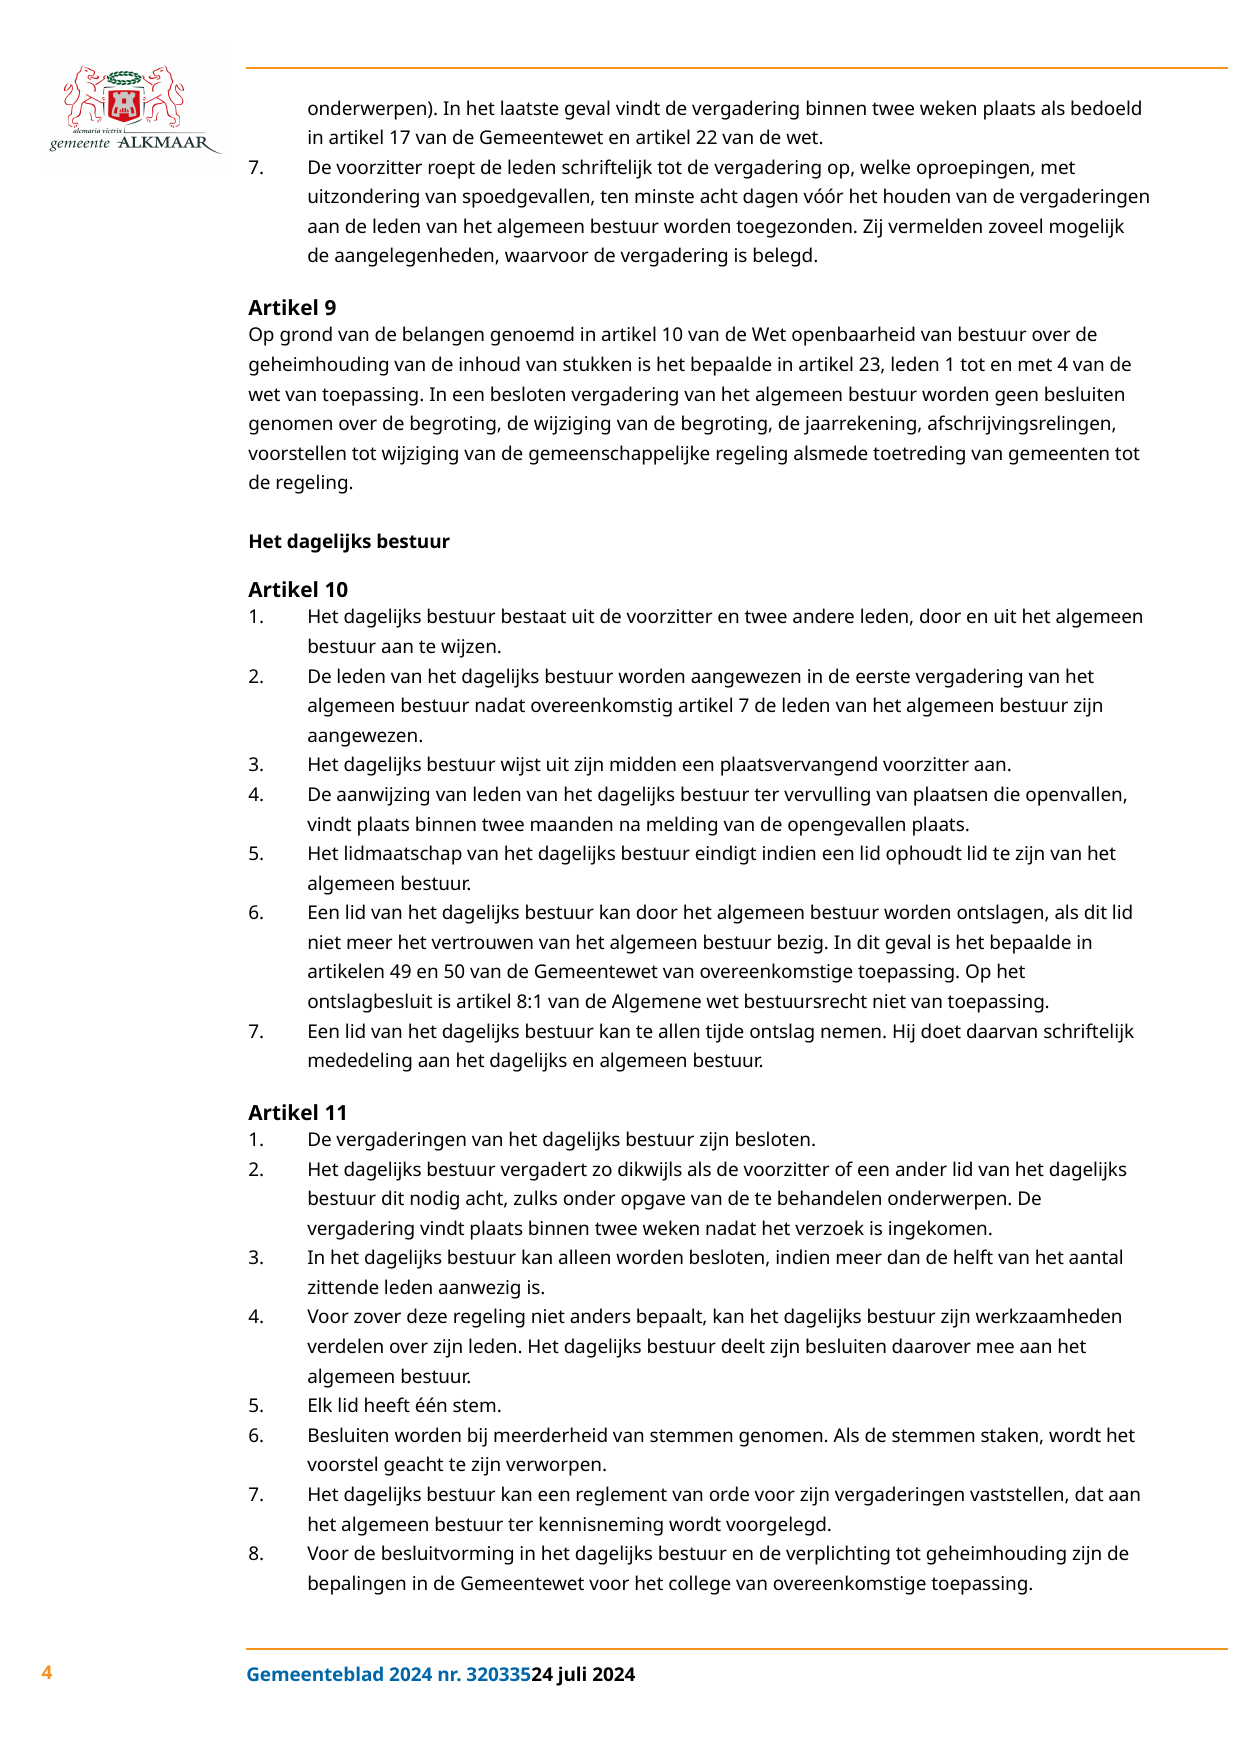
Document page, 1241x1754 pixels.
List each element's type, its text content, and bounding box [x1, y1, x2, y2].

list Het dagelijks bestuur wijst uit zijn midden een plaatsvervangend voorzitter aan. [248, 752, 1152, 777]
list De vergaderingen van het dagelijks bestuur zijn besloten. [248, 1126, 1152, 1152]
list Het lidmaatschap van het dagelijks bestuur eindigt indien een lid ophoudt lid te zijn van het algemeen bestuur. [248, 840, 1152, 896]
text Artikel 10 [248, 575, 1152, 604]
list Voor zover deze regeling niet anders bepaalt, kan het dagelijks bestuur zijn werkzaamheden verdelen over zijn leden. Het dagelijks bestuur deelt zijn besluiten daarover mee aan het algemeen bestuur. [248, 1304, 1152, 1389]
text Het dagelijks bestuur [248, 529, 1152, 554]
list De voorzitter roept de leden schriftelijk tot de vergadering op, welke oproepingen, met uitzondering van spoedgevallen, ten minste acht dagen vóór het houden van de vergaderingen aan de leden van het algemeen bestuur worden toegezonden. Zij vermelden zoveel mogelijk de aangelegenheden, waarvoor de vergadering is belegd. [248, 154, 1152, 268]
list Het dagelijks bestuur vergadert zo dikwijls als de voorzitter of een ander lid van het dagelijks bestuur dit nodig acht, zulks onder opgave van de te behandelen onderwerpen. De vergadering vindt plaats binnen twee weken nadat het verzoek is ingekomen. [248, 1156, 1152, 1241]
list De leden van het dagelijks bestuur worden aangewezen in de eerste vergadering van het algemeen bestuur nadat overeenkomstig artikel 7 de leden van het algemeen bestuur zijn aangewezen. [248, 663, 1152, 748]
list Besluiten worden bij meerderheid van stemmen genomen. Als de stemmen staken, wordt het voorstel geacht te zijn verworpen. [248, 1422, 1152, 1477]
list De aanwijzing van leden van het dagelijks bestuur ter vervulling van plaatsen die openvallen, vindt plaats binnen twee maanden na melding van de opengevallen plaats. [248, 781, 1152, 836]
text Artikel 9 [248, 293, 1152, 322]
list In het dagelijks bestuur kan alleen worden besloten, indien meer dan de helft van het aantal zittende leden aanwezig is. [248, 1244, 1152, 1300]
list Voor de besluitvorming in het dagelijks bestuur en de verplichting tot geheimhouding zijn de bepalingen in de Gemeentewet voor het college van overeenkomstige toepassing. [248, 1540, 1152, 1596]
list onderwerpen). In het laatste geval vindt de vergadering binnen twee weken plaats als bedoeld in artikel 17 van de Gemeentewet en artikel 22 van de wet. [248, 95, 1152, 150]
list Het dagelijks bestuur kan een reglement van orde voor zijn vergaderingen vaststellen, dat aan het algemeen bestuur ter kennisneming wordt voorgelegd. [248, 1481, 1152, 1537]
text Op grond van de belangen genoemd in artikel 10 van de Wet openbaarheid van bestuur over de geheimhouding van de inhoud van stukken is het bepaalde in artikel 23, leden 1 tot en met 4 van de wet van toepassing. In een besloten vergadering van het algemeen bestuur worden geen besluiten genomen over de begroting, de wijziging van de begroting, de jaarrekening, afschrijvingsrelingen, voorstellen tot wijziging van de gemeenschappelijke regeling alsmede toetreding van gemeenten tot de regeling. [248, 322, 1152, 495]
picture [41, 47, 231, 172]
list Elk lid heeft één stem. [248, 1392, 1152, 1418]
list Het dagelijks bestuur bestaat uit de voorzitter en twee andere leden, door en uit het algemeen bestuur aan te wijzen. [248, 604, 1152, 659]
list Een lid van het dagelijks bestuur kan door het algemeen bestuur worden ontslagen, als dit lid niet meer het vertrouwen van het algemeen bestuur bezig. In dit geval is het bepaalde in artikelen 49 en 50 van de Gemeentewet van overeenkomstige toepassing. Op het ontslagbesluit is artikel 8:1 van de Algemene wet bestuursrecht niet van toepassing. [248, 899, 1152, 1014]
list Een lid van het dagelijks bestuur kan te allen tijde ontslag nemen. Hij doet daarvan schriftelijk mededeling aan het dagelijks en algemeen bestuur. [248, 1018, 1152, 1073]
text Artikel 11 [248, 1098, 1152, 1126]
